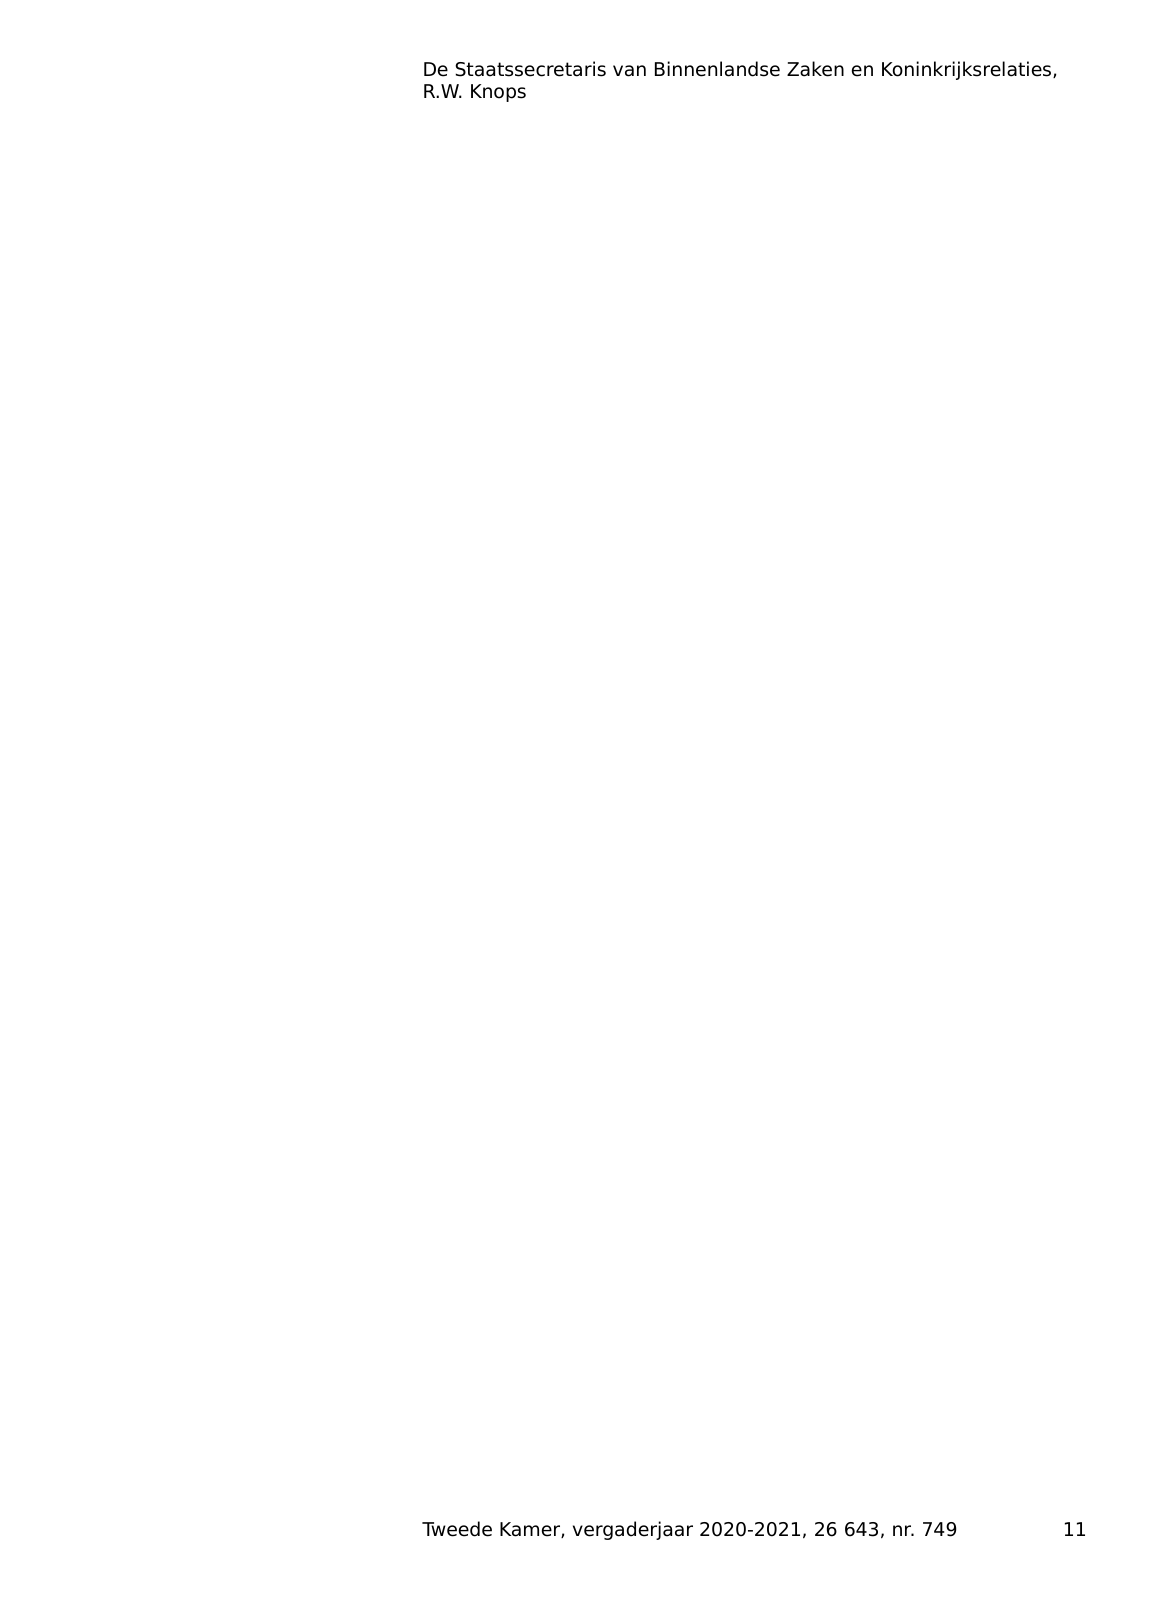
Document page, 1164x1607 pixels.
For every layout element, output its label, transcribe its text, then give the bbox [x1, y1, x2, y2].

text De Staatssecretaris van Binnenlandse Zaken en Koninkrijksrelaties, R.W. Knops [422, 59, 1087, 103]
